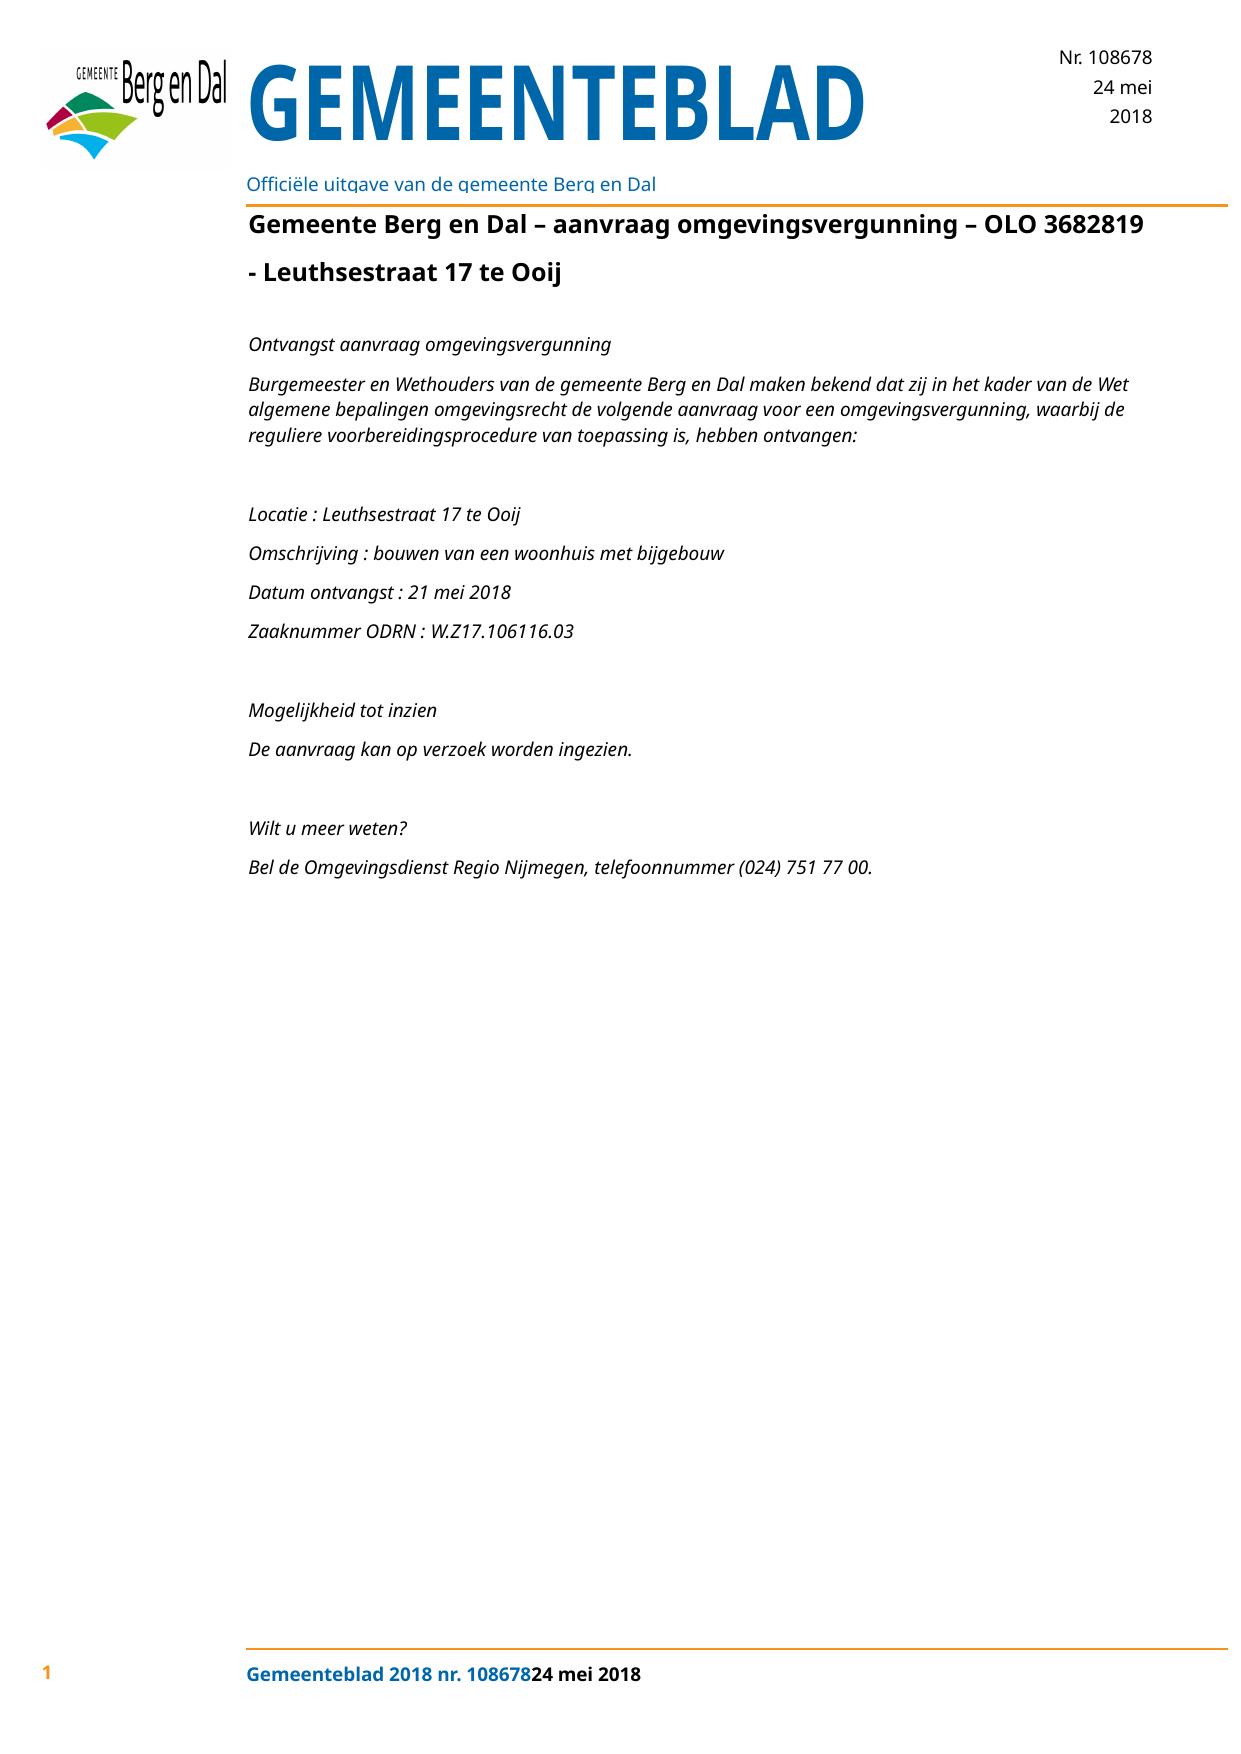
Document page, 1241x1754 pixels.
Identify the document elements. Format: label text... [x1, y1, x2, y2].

picture [41, 47, 231, 172]
text Ontvangst aanvraag omgevingsvergunning [248, 331, 1152, 357]
text Datum ontvangst : 21 mei 2018 [248, 579, 1152, 605]
text Zaaknummer ODRN : W.Z17.106116.03 [248, 618, 1152, 644]
text Wilt u meer weten? [248, 815, 1152, 841]
text Gemeente Berg en Dal – aanvraag omgevingsvergunning – OLO 3682819 - Leuthsestraat 17 te Ooij [248, 207, 1152, 288]
text Burgemeester en Wethouders van de gemeente Berg en Dal maken bekend dat zij in het kader van de Wet algemene bepalingen omgevingsrecht de volgende aanvraag voor een omgevingsvergunning, waarbij de reguliere voorbereidingsprocedure van toepassing is, hebben ontvangen: [248, 371, 1152, 448]
text Omschrijving : bouwen van een woonhuis met bijgebouw [248, 540, 1152, 566]
text De aanvraag kan op verzoek worden ingezien. [248, 736, 1152, 762]
text Locatie : Leuthsestraat 17 te Ooij [248, 501, 1152, 526]
text Mogelijkheid tot inzien [248, 697, 1152, 723]
text Bel de Omgevingsdienst Regio Nijmegen, telefoonnummer (024) 751 77 00. [248, 854, 1152, 880]
